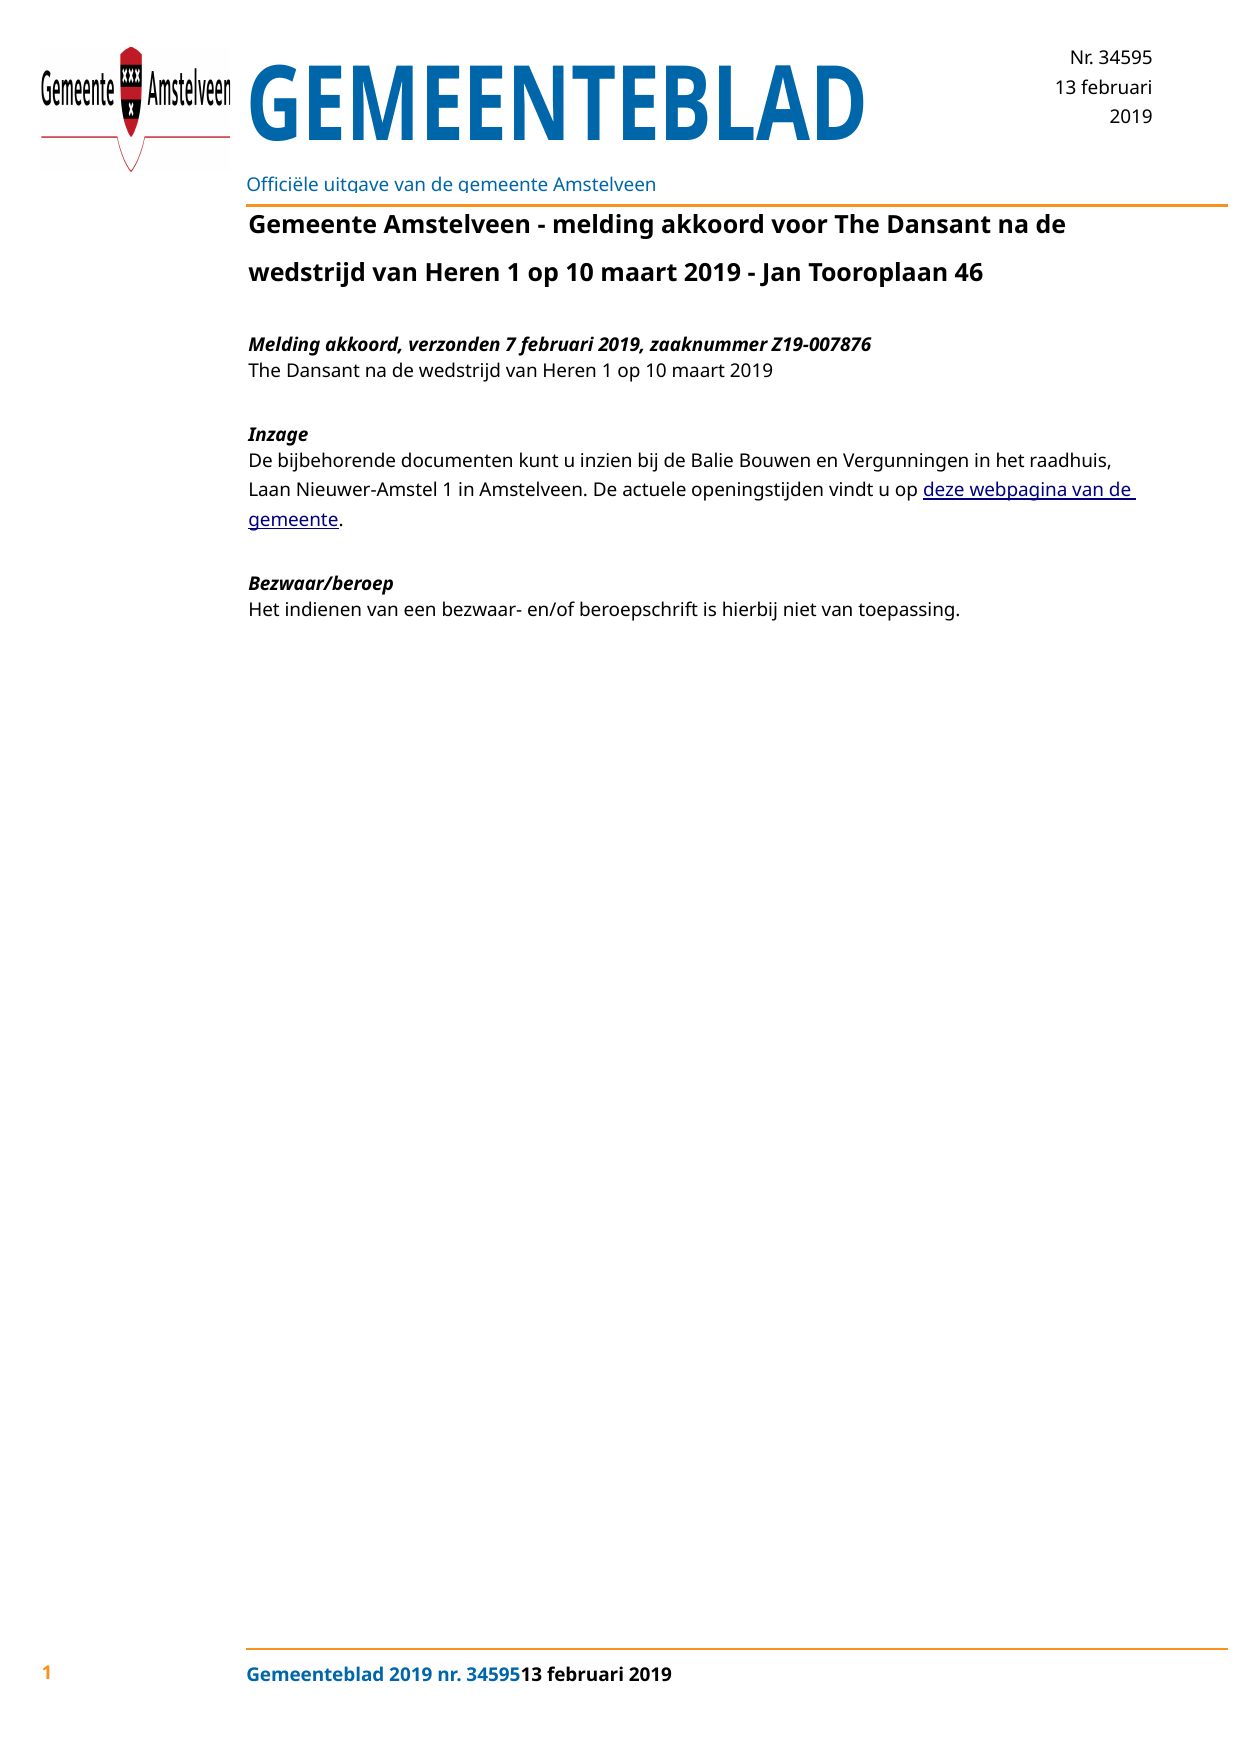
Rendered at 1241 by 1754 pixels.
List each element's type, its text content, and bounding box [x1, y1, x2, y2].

text Inzage [248, 421, 1152, 447]
text The Dansant na de wedstrijd van Heren 1 op 10 maart 2019 [248, 357, 1152, 383]
text Bezwaar/beroep [248, 570, 1152, 596]
text Gemeente Amstelveen - melding akkoord voor The Dansant na de wedstrijd van Heren 1 op 10 maart 2019 - Jan Tooroplaan 46 [248, 207, 1152, 288]
text De bijbehorende documenten kunt u inzien bij de Balie Bouwen en Vergunningen in het raadhuis, Laan Nieuwer-Amstel 1 in Amstelveen. De actuele openingstijden vindt u op deze webpagina van de gemeente. [248, 447, 1152, 532]
picture [41, 47, 231, 172]
text Het indienen van een bezwaar- en/of beroepschrift is hierbij niet van toepassing. [248, 596, 1152, 621]
text Melding akkoord, verzonden 7 februari 2019, zaaknummer Z19-007876 [248, 331, 1152, 357]
